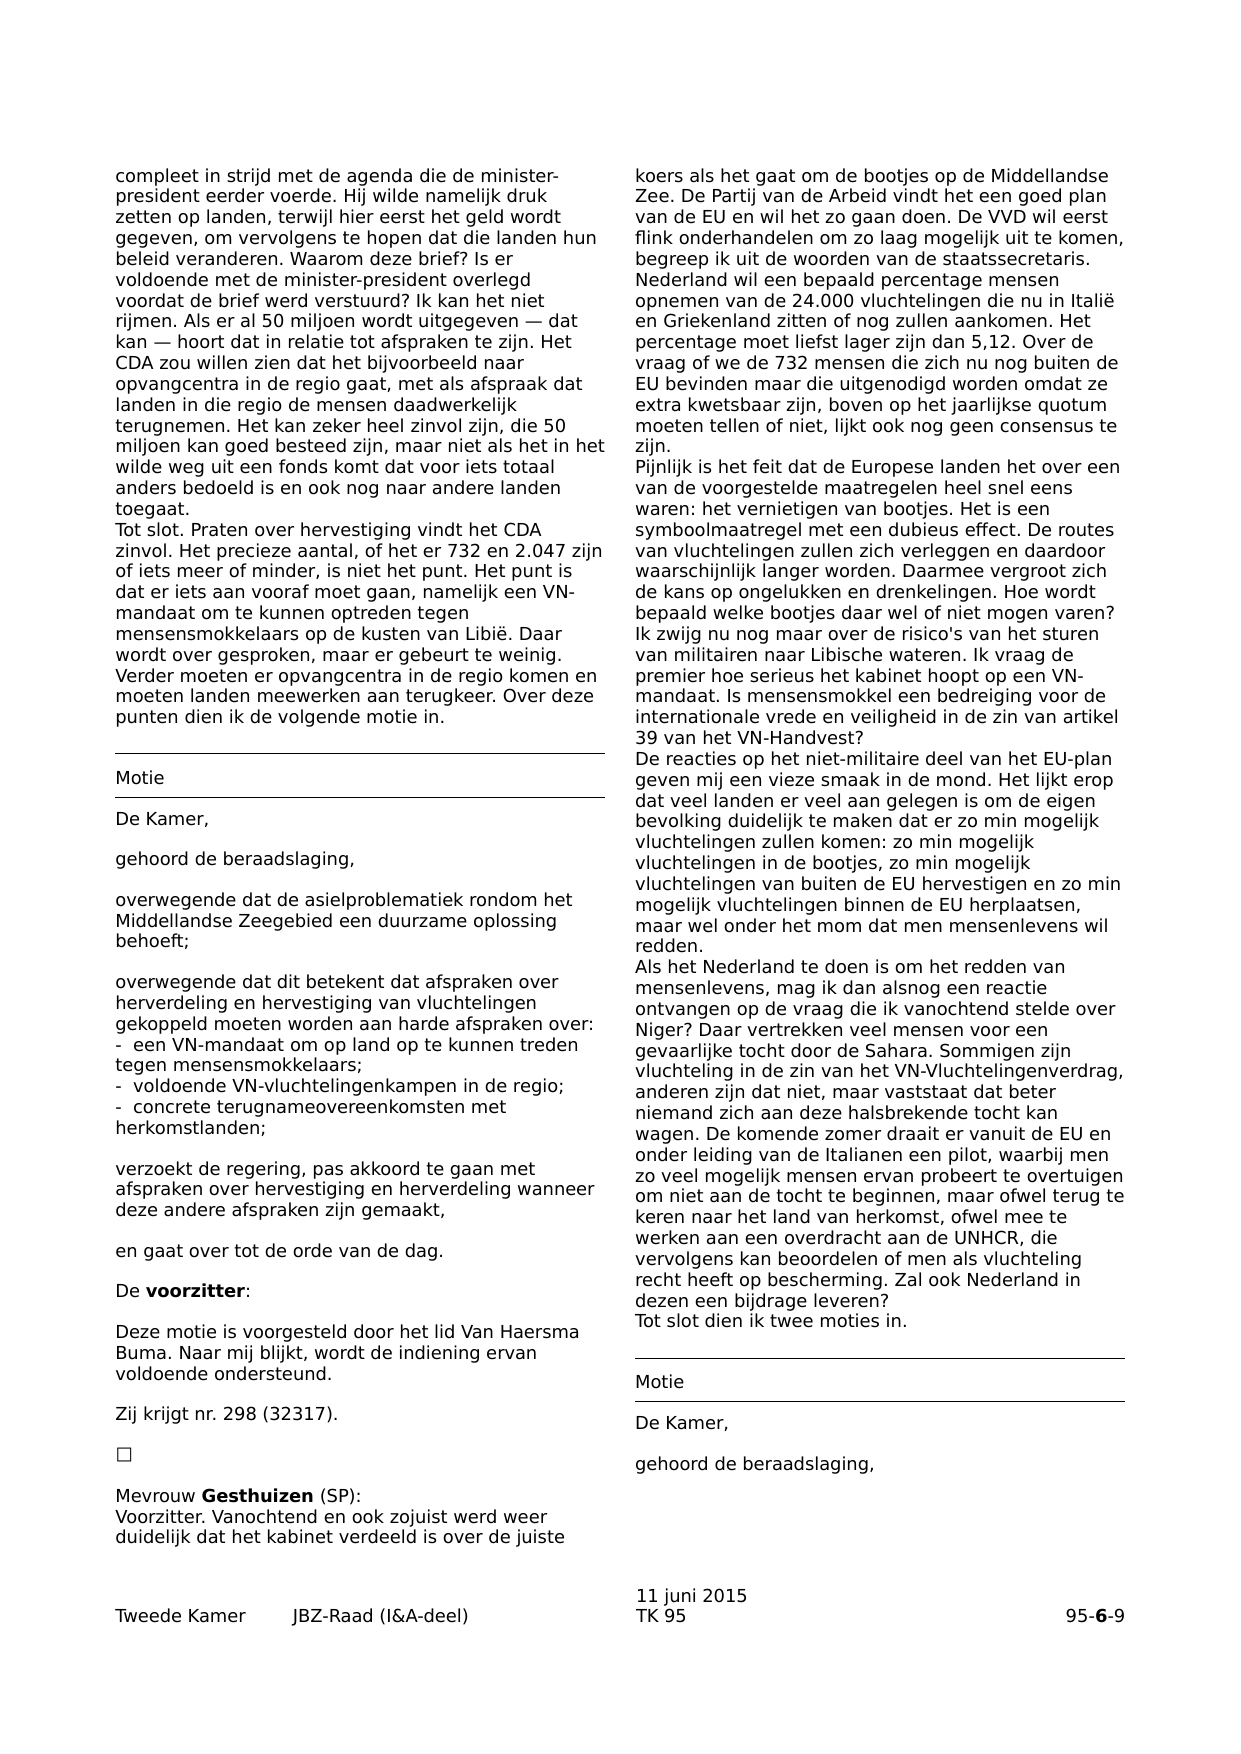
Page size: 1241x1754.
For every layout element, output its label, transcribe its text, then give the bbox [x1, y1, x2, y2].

text en gaat over tot de orde van de dag. [115, 1241, 605, 1261]
text Motie [635, 1372, 1125, 1393]
text Zij krijgt nr. 298 (32317). [115, 1404, 605, 1425]
text ⬜ [115, 1445, 605, 1466]
text De voorzitter: [115, 1281, 605, 1302]
text Deze motie is voorgesteld door het lid Van Haersma Buma. Naar mij blijkt, wordt de indiening ervan voldoende ondersteund. [115, 1322, 605, 1384]
text De Kamer, [115, 808, 605, 829]
list een VN-mandaat om op land op te kunnen treden tegen mensensmokkelaars; [115, 1034, 605, 1076]
text Tot slot dien ik twee moties in. [635, 1311, 1125, 1332]
text Pijnlijk is het feit dat de Europese landen het over een van de voorgestelde maatregelen heel snel eens waren: het vernietigen van bootjes. Het is een symboolmaatregel met een dubieus effect. De routes van vluchtelingen zullen zich verleggen en daardoor waarschijnlijk langer worden. Daarmee vergroot zich de kans op ongelukken en drenkelingen. Hoe wordt bepaald welke bootjes daar wel of niet mogen varen? Ik zwijg nu nog maar over de risico's van het sturen van militairen naar Libische wateren. Ik vraag de premier hoe serieus het kabinet hoopt op een VN-mandaat. Is mensensmokkel een bedreiging voor de internationale vrede en veiligheid in de zin van artikel 39 van het VN-Handvest? [635, 457, 1125, 749]
list voldoende VN-vluchtelingenkampen in de regio; [115, 1076, 605, 1097]
text Mevrouw Gesthuizen (SP): [115, 1486, 605, 1506]
text Voorzitter. Vanochtend en ook zojuist werd weer duidelijk dat het kabinet verdeeld is over de juiste [115, 1506, 605, 1548]
text verzoekt de regering, pas akkoord te gaan met afspraken over hervestiging en herverdeling wanneer deze andere afspraken zijn gemaakt, [115, 1158, 605, 1221]
text koers als het gaat om de bootjes op de Middellandse Zee. De Partij van de Arbeid vindt het een goed plan van de EU en wil het zo gaan doen. De VVD wil eerst flink onderhandelen om zo laag mogelijk uit te komen, begreep ik uit de woorden van de staatssecretaris. Nederland wil een bepaald percentage mensen opnemen van de 24.000 vluchtelingen die nu in Italië en Griekenland zitten of nog zullen aankomen. Het percentage moet liefst lager zijn dan 5,12. Over de vraag of we de 732 mensen die zich nu nog buiten de EU bevinden maar die uitgenodigd worden omdat ze extra kwetsbaar zijn, boven op het jaarlijkse quotum moeten tellen of niet, lijkt ook nog geen consensus te zijn. [635, 165, 1125, 457]
text De Kamer, [635, 1413, 1125, 1433]
text Tot slot. Praten over hervestiging vindt het CDA zinvol. Het precieze aantal, of het er 732 en 2.047 zijn of iets meer of minder, is niet het punt. Het punt is dat er iets aan vooraf moet gaan, namelijk een VN-mandaat om te kunnen optreden tegen mensensmokkelaars op de kusten van Libië. Daar wordt over gesproken, maar er gebeurt te weinig. Verder moeten er opvangcentra in de regio komen en moeten landen meewerken aan terugkeer. Over deze punten dien ik de volgende motie in. [115, 519, 605, 728]
text overwegende dat de asielproblematiek rondom het Middellandse Zeegebied een duurzame oplossing behoeft; [115, 890, 605, 952]
text gehoord de beraadslaging, [635, 1453, 1125, 1474]
text Als het Nederland te doen is om het redden van mensenlevens, mag ik dan alsnog een reactie ontvangen op de vraag die ik vanochtend stelde over Niger? Daar vertrekken veel mensen voor een gevaarlijke tocht door de Sahara. Sommigen zijn vluchteling in de zin van het VN-Vluchtelingenverdrag, anderen zijn dat niet, maar vaststaat dat beter niemand zich aan deze halsbrekende tocht kan wagen. De komende zomer draait er vanuit de EU en onder leiding van de Italianen een pilot, waarbij men zo veel mogelijk mensen ervan probeert te overtuigen om niet aan de tocht te beginnen, maar ofwel terug te keren naar het land van herkomst, ofwel mee te werken aan een overdracht aan de UNHCR, die vervolgens kan beoordelen of men als vluchteling recht heeft op bescherming. Zal ook Nederland in dezen een bijdrage leveren? [635, 957, 1125, 1311]
text compleet in strijd met de agenda die de minister-president eerder voerde. Hij wilde namelijk druk zetten op landen, terwijl hier eerst het geld wordt gegeven, om vervolgens te hopen dat die landen hun beleid veranderen. Waarom deze brief? Is er voldoende met de minister-president overlegd voordat de brief werd verstuurd? Ik kan het niet rijmen. Als er al 50 miljoen wordt uitgegeven — dat kan — hoort dat in relatie tot afspraken te zijn. Het CDA zou willen zien dat het bijvoorbeeld naar opvangcentra in de regio gaat, met als afspraak dat landen in die regio de mensen daadwerkelijk terugnemen. Het kan zeker heel zinvol zijn, die 50 miljoen kan goed besteed zijn, maar niet als het in het wilde weg uit een fonds komt dat voor iets totaal anders bedoeld is en ook nog naar andere landen toegaat. [115, 165, 605, 519]
list concrete terugnameovereenkomsten met herkomstlanden; [115, 1097, 605, 1138]
text overwegende dat dit betekent dat afspraken over herverdeling en hervestiging van vluchtelingen gekoppeld moeten worden aan harde afspraken over: [115, 972, 605, 1034]
text De reacties op het niet-militaire deel van het EU-plan geven mij een vieze smaak in de mond. Het lijkt erop dat veel landen er veel aan gelegen is om de eigen bevolking duidelijk te maken dat er zo min mogelijk vluchtelingen zullen komen: zo min mogelijk vluchtelingen in de bootjes, zo min mogelijk vluchtelingen van buiten de EU hervestigen en zo min mogelijk vluchtelingen binnen de EU herplaatsen, maar wel onder het mom dat men mensenlevens wil redden. [635, 749, 1125, 957]
text Motie [115, 768, 605, 788]
text gehoord de beraadslaging, [115, 849, 605, 870]
